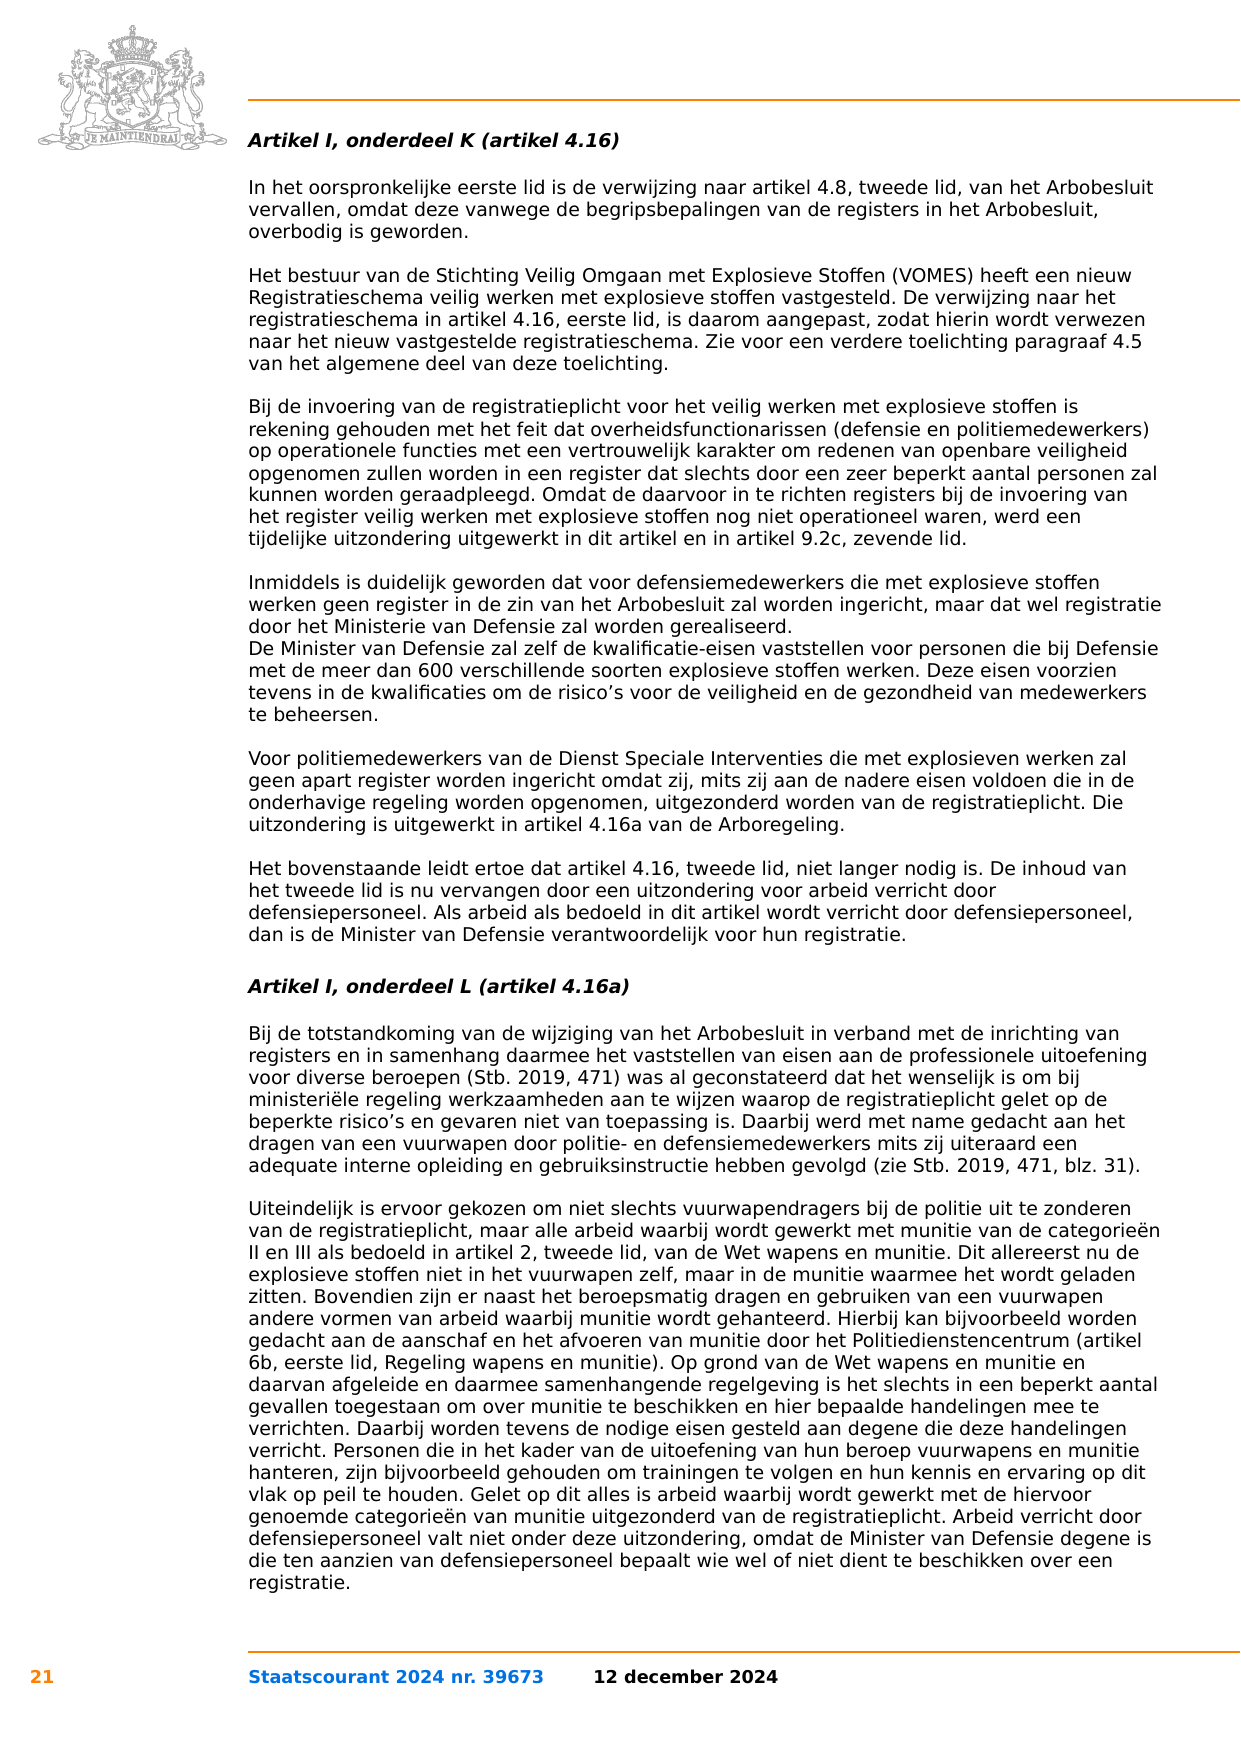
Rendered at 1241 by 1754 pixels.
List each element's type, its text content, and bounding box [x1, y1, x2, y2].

subtitle Artikel I, onderdeel L (artikel 4.16a) [248, 976, 1163, 998]
text Het bovenstaande leidt ertoe dat artikel 4.16, tweede lid, niet langer nodig is. De inhoud van het tweede lid is nu vervangen door een uitzondering voor arbeid verricht door defensiepersoneel. Als arbeid als bedoeld in dit artikel wordt verricht door defensiepersoneel, dan is de Minister van Defensie verantwoordelijk voor hun registratie. [248, 858, 1163, 946]
subtitle Artikel I, onderdeel K (artikel 4.16) [248, 130, 1163, 152]
text Inmiddels is duidelijk geworden dat voor defensiemedewerkers die met explosieve stoffen werken geen register in de zin van het Arbobesluit zal worden ingericht, maar dat wel registratie door het Ministerie van Defensie zal worden gerealiseerd. [248, 572, 1163, 638]
text Het bestuur van de Stichting Veilig Omgaan met Explosieve Stoffen (VOMES) heeft een nieuw Registratieschema veilig werken met explosieve stoffen vastgesteld. De verwijzing naar het registratieschema in artikel 4.16, eerste lid, is daarom aangepast, zodat hierin wordt verwezen naar het nieuw vastgestelde registratieschema. Zie voor een verdere toelichting paragraaf 4.5 van het algemene deel van deze toelichting. [248, 265, 1163, 374]
text De Minister van Defensie zal zelf de kwalificatie-eisen vaststellen voor personen die bij Defensie met de meer dan 600 verschillende soorten explosieve stoffen werken. Deze eisen voorzien tevens in de kwalificaties om de risico’s voor de veiligheid en de gezondheid van medewerkers te beheersen. [248, 638, 1163, 726]
picture [38, 25, 227, 150]
text Uiteindelijk is ervoor gekozen om niet slechts vuurwapendragers bij de politie uit te zonderen van de registratieplicht, maar alle arbeid waarbij wordt gewerkt met munitie van de categorieën II en III als bedoeld in artikel 2, tweede lid, van de Wet wapens en munitie. Dit allereerst nu de explosieve stoffen niet in het vuurwapen zelf, maar in de munitie waarmee het wordt geladen zitten. Bovendien zijn er naast het beroepsmatig dragen en gebruiken van een vuurwapen andere vormen van arbeid waarbij munitie wordt gehanteerd. Hierbij kan bijvoorbeeld worden gedacht aan de aanschaf en het afvoeren van munitie door het Politiedienstencentrum (artikel 6b, eerste lid, Regeling wapens en munitie). Op grond van de Wet wapens en munitie en daarvan afgeleide en daarmee samenhangende regelgeving is het slechts in een beperkt aantal gevallen toegestaan om over munitie te beschikken en hier bepaalde handelingen mee te verrichten. Daarbij worden tevens de nodige eisen gesteld aan degene die deze handelingen verricht. Personen die in het kader van de uitoefening van hun beroep vuurwapens en munitie hanteren, zijn bijvoorbeeld gehouden om trainingen te volgen en hun kennis en ervaring op dit vlak op peil te houden. Gelet op dit alles is arbeid waarbij wordt gewerkt met de hiervoor genoemde categorieën van munitie uitgezonderd van de registratieplicht. Arbeid verricht door defensiepersoneel valt niet onder deze uitzondering, omdat de Minister van Defensie degene is die ten aanzien van defensiepersoneel bepaalt wie wel of niet dient te beschikken over een registratie. [248, 1198, 1163, 1594]
text Bij de totstandkoming van de wijziging van het Arbobesluit in verband met de inrichting van registers en in samenhang daarmee het vaststellen van eisen aan de professionele uitoefening voor diverse beroepen (Stb. 2019, 471) was al geconstateerd dat het wenselijk is om bij ministeriële regeling werkzaamheden aan te wijzen waarop de registratieplicht gelet op de beperkte risico’s en gevaren niet van toepassing is. Daarbij werd met name gedacht aan het dragen van een vuurwapen door politie- en defensiemedewerkers mits zij uiteraard een adequate interne opleiding en gebruiksinstructie hebben gevolgd (zie Stb. 2019, 471, blz. 31). [248, 1023, 1163, 1176]
text Voor politiemedewerkers van de Dienst Speciale Interventies die met explosieven werken zal geen apart register worden ingericht omdat zij, mits zij aan de nadere eisen voldoen die in de onderhavige regeling worden opgenomen, uitgezonderd worden van de registratieplicht. Die uitzondering is uitgewerkt in artikel 4.16a van de Arboregeling. [248, 748, 1163, 836]
text In het oorspronkelijke eerste lid is de verwijzing naar artikel 4.8, tweede lid, van het Arbobesluit vervallen, omdat deze vanwege de begripsbepalingen van de registers in het Arbobesluit, overbodig is geworden. [248, 177, 1163, 243]
text Bij de invoering van de registratieplicht voor het veilig werken met explosieve stoffen is rekening gehouden met het feit dat overheidsfunctionarissen (defensie en politiemedewerkers) op operationele functies met een vertrouwelijk karakter om redenen van openbare veiligheid opgenomen zullen worden in een register dat slechts door een zeer beperkt aantal personen zal kunnen worden geraadpleegd. Omdat de daarvoor in te richten registers bij de invoering van het register veilig werken met explosieve stoffen nog niet operationeel waren, werd een tijdelijke uitzondering uitgewerkt in dit artikel en in artikel 9.2c, zevende lid. [248, 396, 1163, 550]
